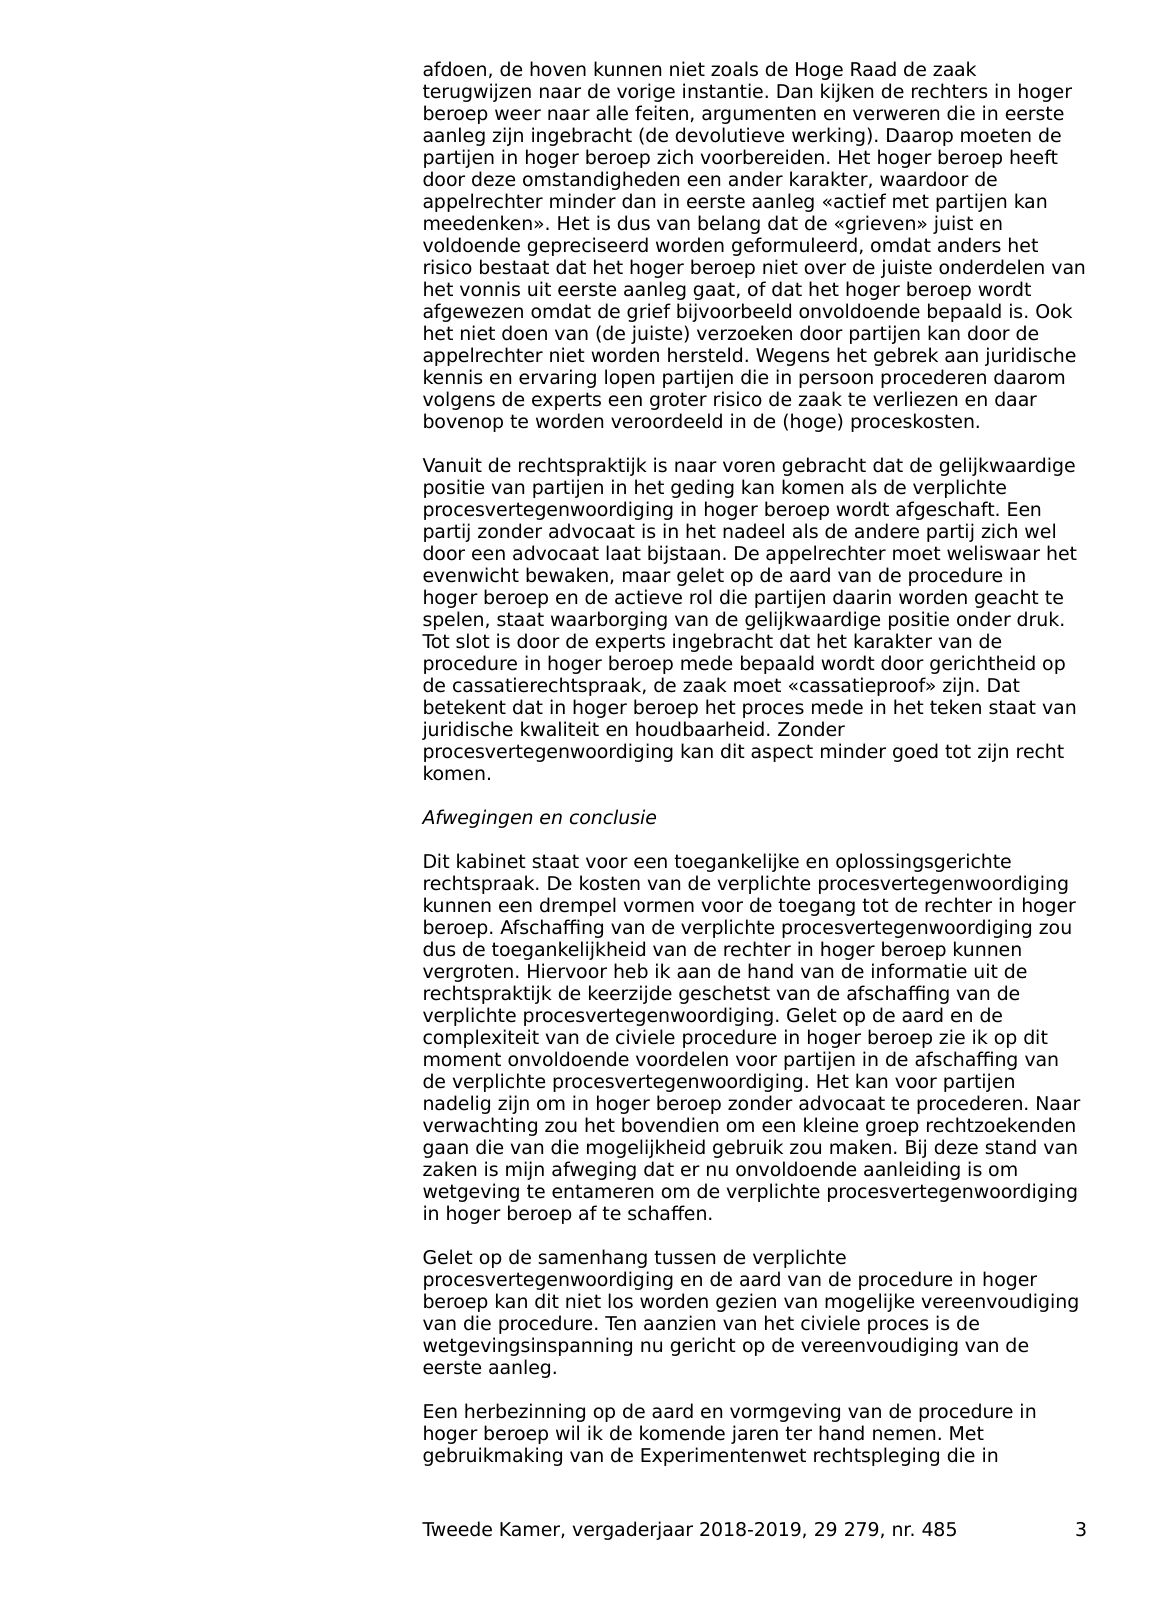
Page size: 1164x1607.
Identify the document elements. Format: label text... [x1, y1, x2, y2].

text afdoen, de hoven kunnen niet zoals de Hoge Raad de zaak terugwijzen naar de vorige instantie. Dan kijken de rechters in hoger beroep weer naar alle feiten, argumenten en verweren die in eerste aanleg zijn ingebracht (de devolutieve werking). Daarop moeten de partijen in hoger beroep zich voorbereiden. Het hoger beroep heeft door deze omstandigheden een ander karakter, waardoor de appelrechter minder dan in eerste aanleg «actief met partijen kan meedenken». Het is dus van belang dat de «grieven» juist en voldoende gepreciseerd worden geformuleerd, omdat anders het risico bestaat dat het hoger beroep niet over de juiste onderdelen van het vonnis uit eerste aanleg gaat, of dat het hoger beroep wordt afgewezen omdat de grief bijvoorbeeld onvoldoende bepaald is. Ook het niet doen van (de juiste) verzoeken door partijen kan door de appelrechter niet worden hersteld. Wegens het gebrek aan juridische kennis en ervaring lopen partijen die in persoon procederen daarom volgens de experts een groter risico de zaak te verliezen en daar bovenop te worden veroordeeld in de (hoge) proceskosten. [422, 59, 1087, 433]
text Gelet op de samenhang tussen de verplichte procesvertegenwoordiging en de aard van de procedure in hoger beroep kan dit niet los worden gezien van mogelijke vereenvoudiging van die procedure. Ten aanzien van het civiele proces is de wetgevingsinspanning nu gericht op de vereenvoudiging van de eerste aanleg. [422, 1247, 1087, 1379]
text Dit kabinet staat voor een toegankelijke en oplossingsgerichte rechtspraak. De kosten van de verplichte procesvertegenwoordiging kunnen een drempel vormen voor de toegang tot de rechter in hoger beroep. Afschaffing van de verplichte procesvertegenwoordiging zou dus de toegankelijkheid van de rechter in hoger beroep kunnen vergroten. Hiervoor heb ik aan de hand van de informatie uit de rechtspraktijk de keerzijde geschetst van de afschaffing van de verplichte procesvertegenwoordiging. Gelet op de aard en de complexiteit van de civiele procedure in hoger beroep zie ik op dit moment onvoldoende voordelen voor partijen in de afschaffing van de verplichte procesvertegenwoordiging. Het kan voor partijen nadelig zijn om in hoger beroep zonder advocaat te procederen. Naar verwachting zou het bovendien om een kleine groep rechtzoekenden gaan die van die mogelijkheid gebruik zou maken. Bij deze stand van zaken is mijn afweging dat er nu onvoldoende aanleiding is om wetgeving te entameren om de verplichte procesvertegenwoordiging in hoger beroep af te schaffen. [422, 851, 1087, 1224]
subtitle Afwegingen en conclusie [422, 807, 1087, 829]
text Vanuit de rechtspraktijk is naar voren gebracht dat de gelijkwaardige positie van partijen in het geding kan komen als de verplichte procesvertegenwoordiging in hoger beroep wordt afgeschaft. Een partij zonder advocaat is in het nadeel als de andere partij zich wel door een advocaat laat bijstaan. De appelrechter moet weliswaar het evenwicht bewaken, maar gelet op de aard van de procedure in hoger beroep en de actieve rol die partijen daarin worden geacht te spelen, staat waarborging van de gelijkwaardige positie onder druk. Tot slot is door de experts ingebracht dat het karakter van de procedure in hoger beroep mede bepaald wordt door gerichtheid op de cassatierechtspraak, de zaak moet «cassatieproof» zijn. Dat betekent dat in hoger beroep het proces mede in het teken staat van juridische kwaliteit en houdbaarheid. Zonder procesvertegenwoordiging kan dit aspect minder goed tot zijn recht komen. [422, 455, 1087, 784]
text Een herbezinning op de aard en vormgeving van de procedure in hoger beroep wil ik de komende jaren ter hand nemen. Met gebruikmaking van de Experimentenwet rechtspleging die in [422, 1401, 1087, 1467]
